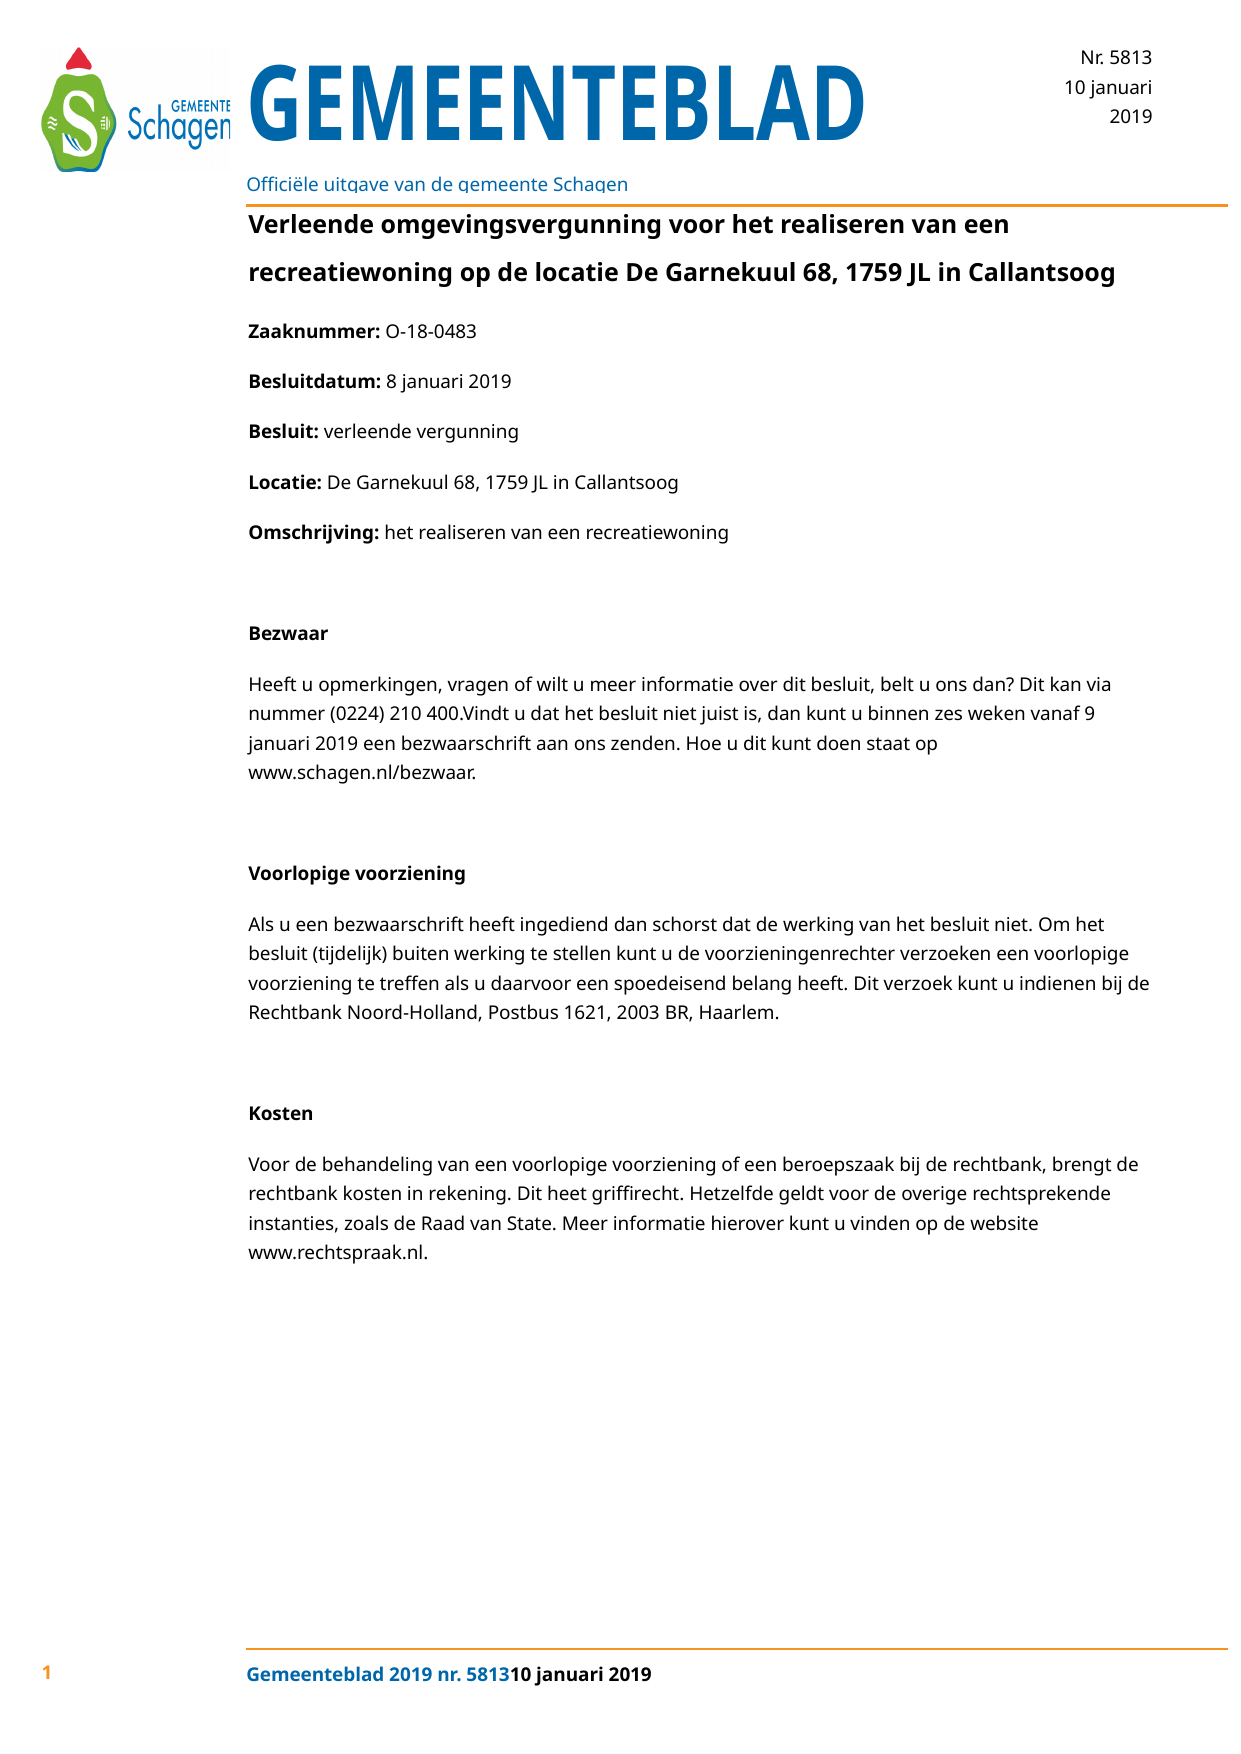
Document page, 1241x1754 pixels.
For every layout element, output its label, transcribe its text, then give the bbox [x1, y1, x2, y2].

text Voor de behandeling van een voorlopige voorziening of een beroepszaak bij de rechtbank, brengt de rechtbank kosten in rekening. Dit heet griffirecht. Hetzelfde geldt voor de overige rechtsprekende instanties, zoals de Raad van State. Meer informatie hierover kunt u vinden op de website www.rechtspraak.nl. [248, 1151, 1152, 1265]
text Heeft u opmerkingen, vragen of wilt u meer informatie over dit besluit, belt u ons dan? Dit kan via nummer (0224) 210 400.Vindt u dat het besluit niet juist is, dan kunt u binnen zes weken vanaf 9 januari 2019 een bezwaarschrift aan ons zenden. Hoe u dit kunt doen staat op www.schagen.nl/bezwaar. [248, 671, 1152, 785]
text Zaaknummer: O-18-0483 [248, 318, 1152, 344]
text Als u een bezwaarschrift heeft ingediend dan schorst dat de werking van het besluit niet. Om het besluit (tijdelijk) buiten werking te stellen kunt u de voorzieningenrechter verzoeken een voorlopige voorziening te treffen als u daarvoor een spoedeisend belang heeft. Dit verzoek kunt u indienen bij de Rechtbank Noord-Holland, Postbus 1621, 2003 BR, Haarlem. [248, 911, 1152, 1025]
text Besluit: verleende vergunning [248, 419, 1152, 444]
text Locatie: De Garnekuul 68, 1759 JL in Callantsoog [248, 469, 1152, 495]
picture [41, 47, 231, 172]
text Besluitdatum: 8 januari 2019 [248, 368, 1152, 394]
text Verleende omgevingsvergunning voor het realiseren van een recreatiewoning op de locatie De Garnekuul 68, 1759 JL in Callantsoog [248, 207, 1152, 288]
text Kosten [248, 1100, 1152, 1126]
text Voorlopige voorziening [248, 860, 1152, 886]
text Bezwaar [248, 620, 1152, 646]
text Omschrijving: het realiseren van een recreatiewoning [248, 519, 1152, 545]
